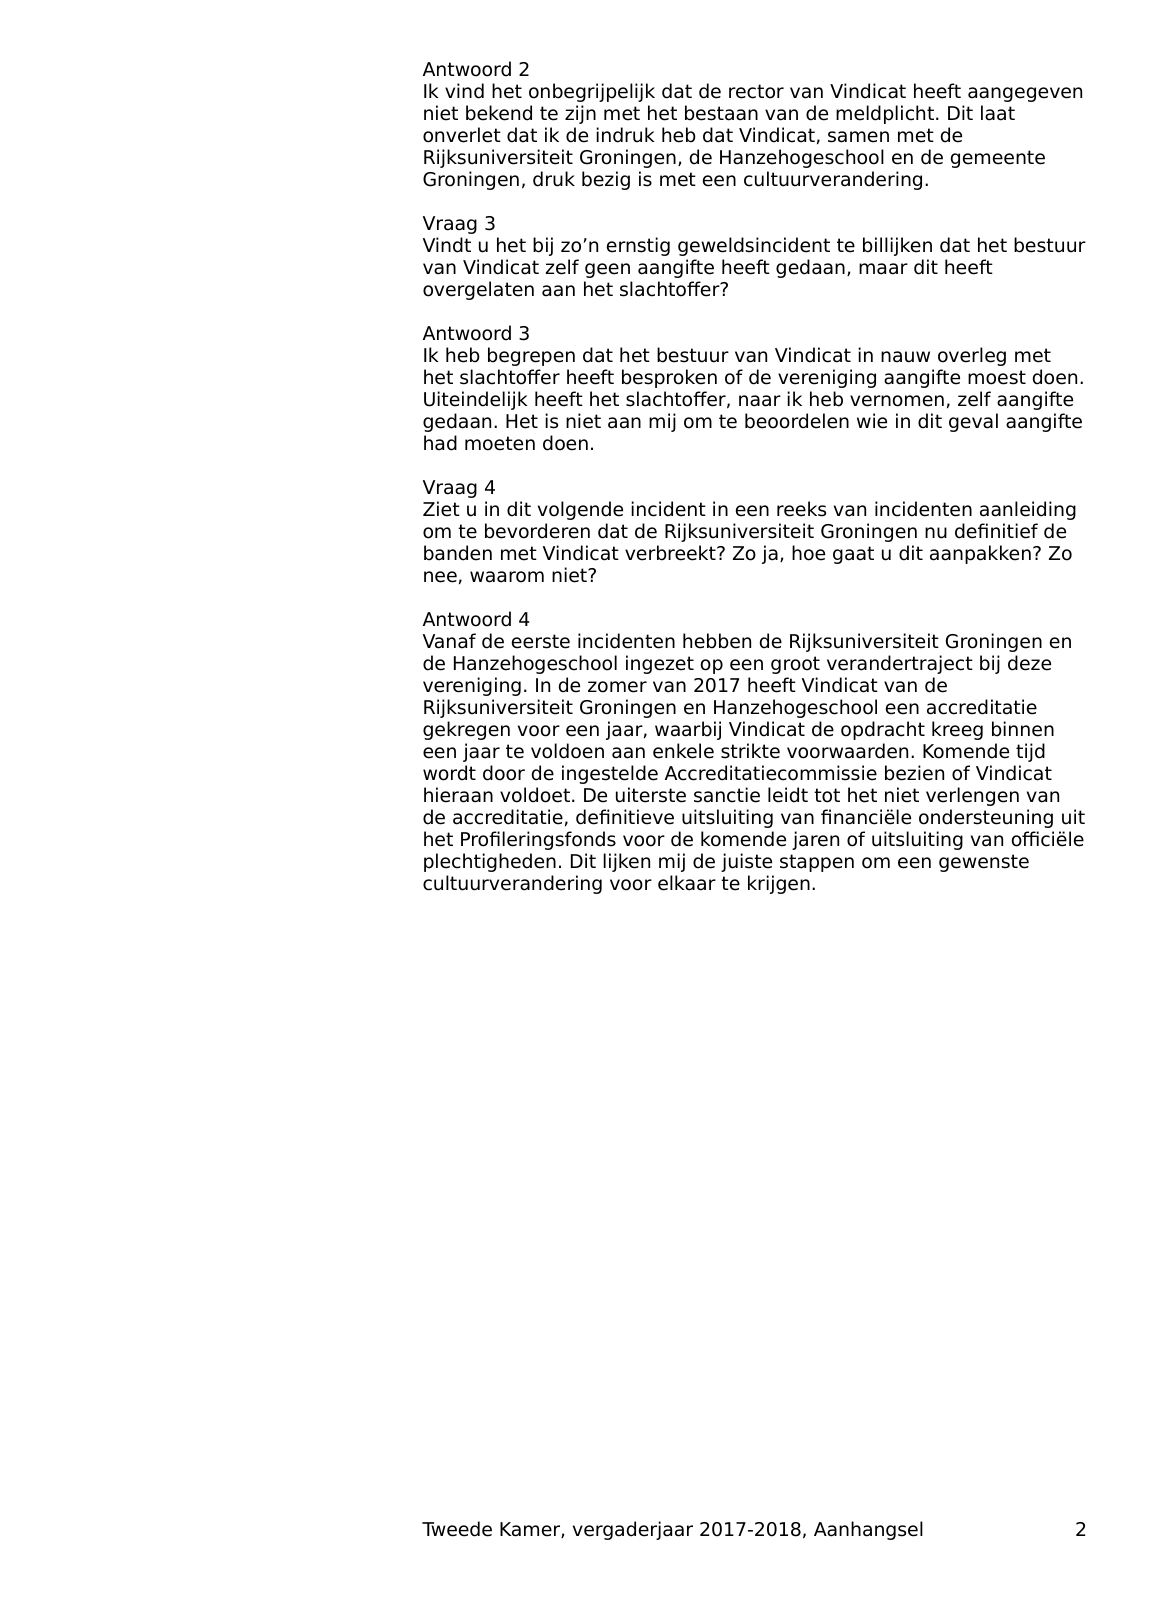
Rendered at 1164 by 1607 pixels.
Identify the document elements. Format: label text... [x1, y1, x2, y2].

text Antwoord 4 [422, 609, 1087, 631]
text Vraag 3 [422, 213, 1087, 235]
text Ik vind het onbegrijpelijk dat de rector van Vindicat heeft aangegeven niet bekend te zijn met het bestaan van de meldplicht. Dit laat onverlet dat ik de indruk heb dat Vindicat, samen met de Rijksuniversiteit Groningen, de Hanzehogeschool en de gemeente Groningen, druk bezig is met een cultuurverandering. [422, 81, 1087, 191]
text Ziet u in dit volgende incident in een reeks van incidenten aanleiding om te bevorderen dat de Rijksuniversiteit Groningen nu definitief de banden met Vindicat verbreekt? Zo ja, hoe gaat u dit aanpakken? Zo nee, waarom niet? [422, 499, 1087, 587]
text Ik heb begrepen dat het bestuur van Vindicat in nauw overleg met het slachtoffer heeft besproken of de vereniging aangifte moest doen. Uiteindelijk heeft het slachtoffer, naar ik heb vernomen, zelf aangifte gedaan. Het is niet aan mij om te beoordelen wie in dit geval aangifte had moeten doen. [422, 345, 1087, 455]
text Antwoord 3 [422, 323, 1087, 345]
text Vraag 4 [422, 477, 1087, 499]
text Vindt u het bij zo’n ernstig geweldsincident te billijken dat het bestuur van Vindicat zelf geen aangifte heeft gedaan, maar dit heeft overgelaten aan het slachtoffer? [422, 235, 1087, 301]
text Vanaf de eerste incidenten hebben de Rijksuniversiteit Groningen en de Hanzehogeschool ingezet op een groot verandertraject bij deze vereniging. In de zomer van 2017 heeft Vindicat van de Rijksuniversiteit Groningen en Hanzehogeschool een accreditatie gekregen voor een jaar, waarbij Vindicat de opdracht kreeg binnen een jaar te voldoen aan enkele strikte voorwaarden. Komende tijd wordt door de ingestelde Accreditatiecommissie bezien of Vindicat hieraan voldoet. De uiterste sanctie leidt tot het niet verlengen van de accreditatie, definitieve uitsluiting van financiële ondersteuning uit het Profileringsfonds voor de komende jaren of uitsluiting van officiële plechtigheden. Dit lijken mij de juiste stappen om een gewenste cultuurverandering voor elkaar te krijgen. [422, 631, 1087, 895]
text Antwoord 2 [422, 59, 1087, 81]
